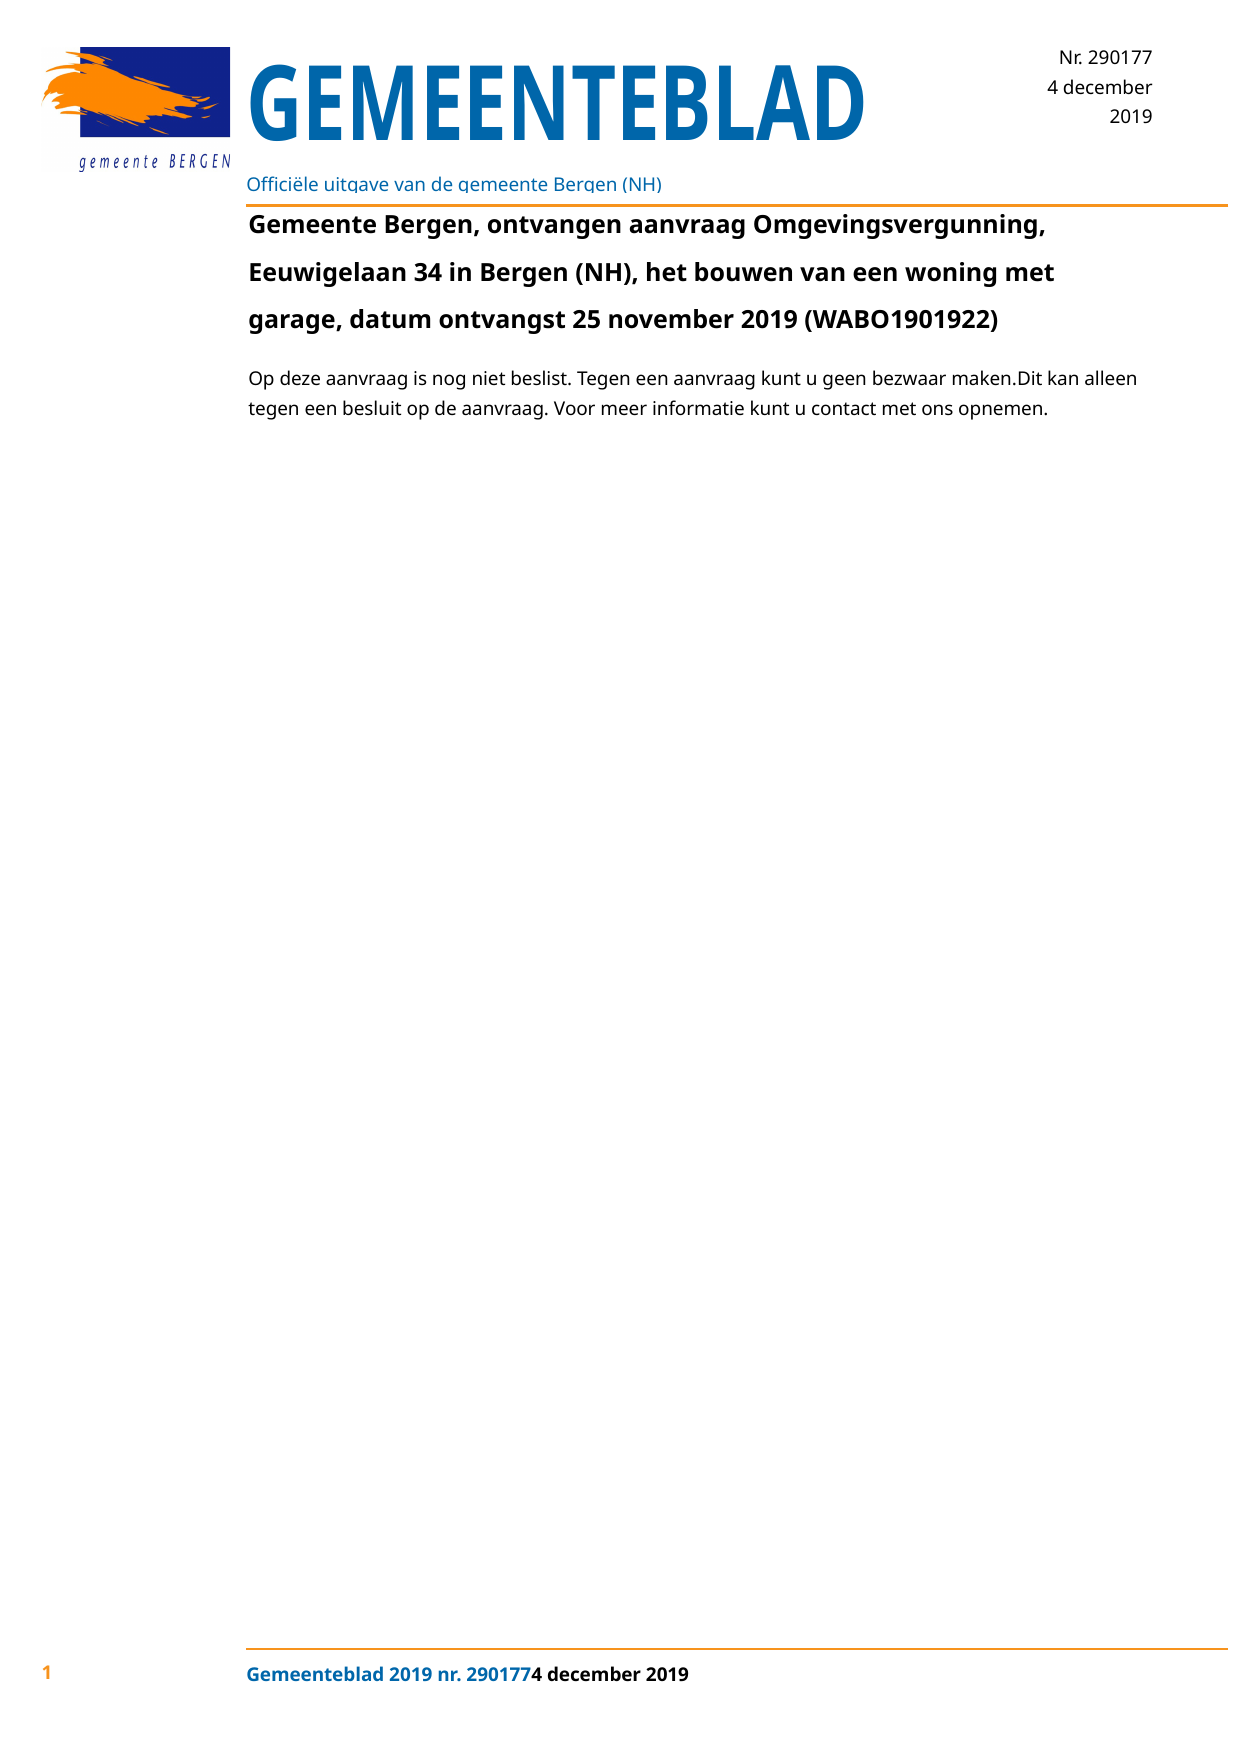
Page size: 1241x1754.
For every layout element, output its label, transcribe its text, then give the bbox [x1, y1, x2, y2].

text Op deze aanvraag is nog niet beslist. Tegen een aanvraag kunt u geen bezwaar maken.Dit kan alleen tegen een besluit op de aanvraag. Voor meer informatie kunt u contact met ons opnemen. [248, 366, 1152, 421]
text Gemeente Bergen, ontvangen aanvraag Omgevingsvergunning, Eeuwigelaan 34 in Bergen (NH), het bouwen van een woning met garage, datum ontvangst 25 november 2019 (WABO1901922) [248, 207, 1152, 336]
picture [41, 47, 231, 172]
